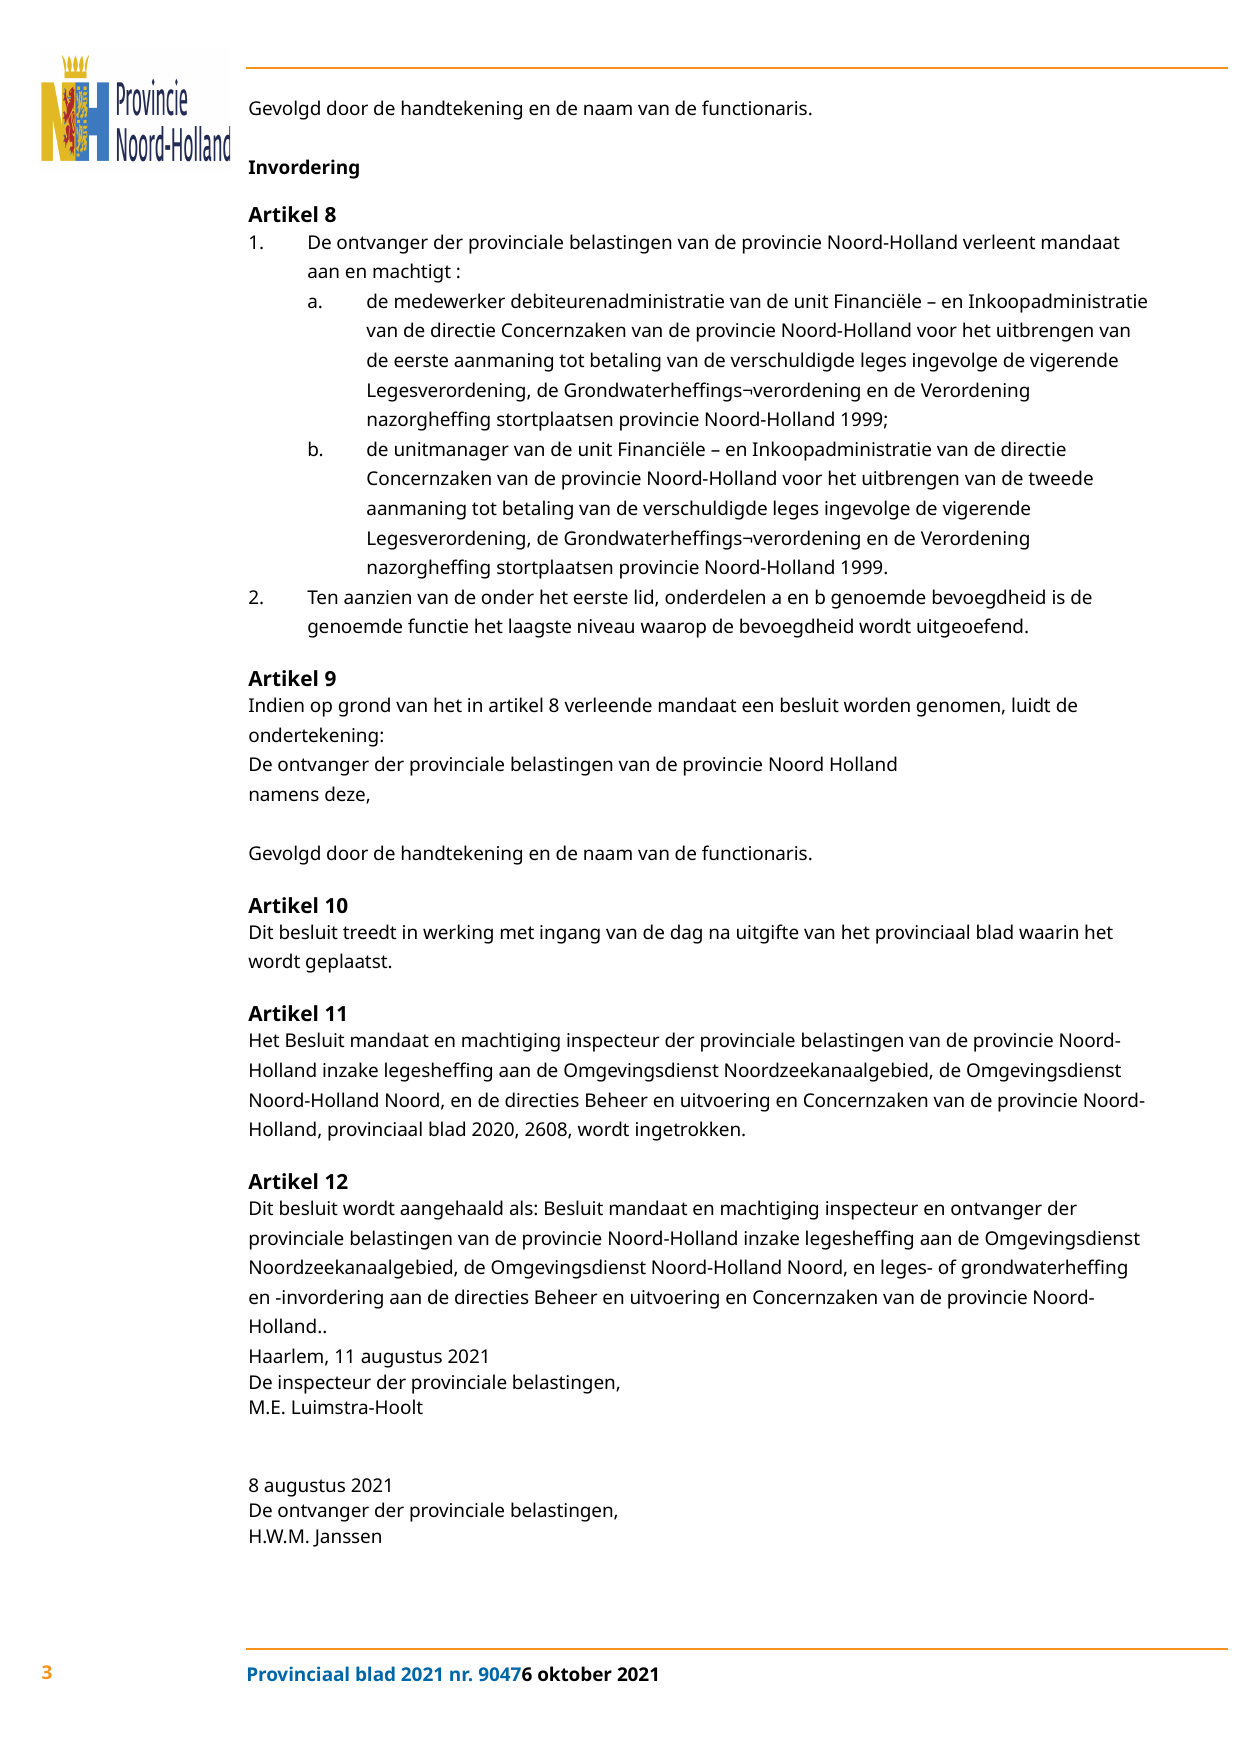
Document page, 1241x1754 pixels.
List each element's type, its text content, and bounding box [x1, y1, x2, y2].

text Invordering [248, 154, 1152, 180]
text Artikel 11 [248, 999, 1152, 1028]
text De ontvanger der provinciale belastingen, [248, 1497, 1152, 1523]
list de medewerker debiteurenadministratie van de unit Financiële – en Inkoopadministratie van de directie Concernzaken van de provincie Noord-Holland voor het uitbrengen van de eerste aanmaning tot betaling van de verschuldigde leges ingevolge de vigerende Legesverordening, de Grondwaterheffings¬verordening en de Verordening nazorgheffing stortplaatsen provincie Noord-Holland 1999; [307, 288, 1152, 432]
text Gevolgd door de handtekening en de naam van de functionaris. [248, 95, 1152, 121]
text Haarlem, 11 augustus 2021 [248, 1343, 1152, 1369]
text Indien op grond van het in artikel 8 verleende mandaat een besluit worden genomen, luidt de ondertekening: [248, 692, 1152, 748]
text De ontvanger der provinciale belastingen van de provincie Noord Holland [248, 752, 1152, 777]
text 8 augustus 2021 [248, 1472, 1152, 1497]
text Dit besluit treedt in werking met ingang van de dag na uitgifte van het provinciaal blad waarin het wordt geplaatst. [248, 919, 1152, 974]
text Artikel 12 [248, 1167, 1152, 1195]
text namens deze, [248, 781, 1152, 807]
list De ontvanger der provinciale belastingen van de provincie Noord-Holland verleent mandaat aan en machtigt : [248, 229, 1152, 284]
text Gevolgd door de handtekening en de naam van de functionaris. [248, 840, 1152, 866]
text De inspecteur der provinciale belastingen, [248, 1369, 1152, 1394]
text Artikel 9 [248, 664, 1152, 692]
text M.E. Luimstra-Hoolt [248, 1394, 1152, 1420]
text Het Besluit mandaat en machtiging inspecteur der provinciale belastingen van de provincie Noord-Holland inzake legesheffing aan de Omgevingsdienst Noordzeekanaalgebied, de Omgevingsdienst Noord-Holland Noord, en de directies Beheer en uitvoering en Concernzaken van de provincie Noord-Holland, provinciaal blad 2020, 2608, wordt ingetrokken. [248, 1028, 1152, 1142]
text Artikel 10 [248, 891, 1152, 919]
text Artikel 8 [248, 201, 1152, 229]
text Dit besluit wordt aangehaald als: Besluit mandaat en machtiging inspecteur en ontvanger der provinciale belastingen van de provincie Noord-Holland inzake legesheffing aan de Omgevingsdienst Noordzeekanaalgebied, de Omgevingsdienst Noord-Holland Noord, en leges- of grondwaterheffing en -invordering aan de directies Beheer en uitvoering en Concernzaken van de provincie Noord-Holland.. [248, 1195, 1152, 1339]
list Ten aanzien van de onder het eerste lid, onderdelen a en b genoemde bevoegdheid is de genoemde functie het laagste niveau waarop de bevoegdheid wordt uitgeoefend. [248, 584, 1152, 639]
text H.W.M. Janssen [248, 1523, 1152, 1549]
list de unitmanager van de unit Financiële – en Inkoopadministratie van de directie Concernzaken van de provincie Noord-Holland voor het uitbrengen van de tweede aanmaning tot betaling van de verschuldigde leges ingevolge de vigerende Legesverordening, de Grondwaterheffings¬verordening en de Verordening nazorgheffing stortplaatsen provincie Noord-Holland 1999. [307, 436, 1152, 580]
picture [41, 47, 231, 172]
